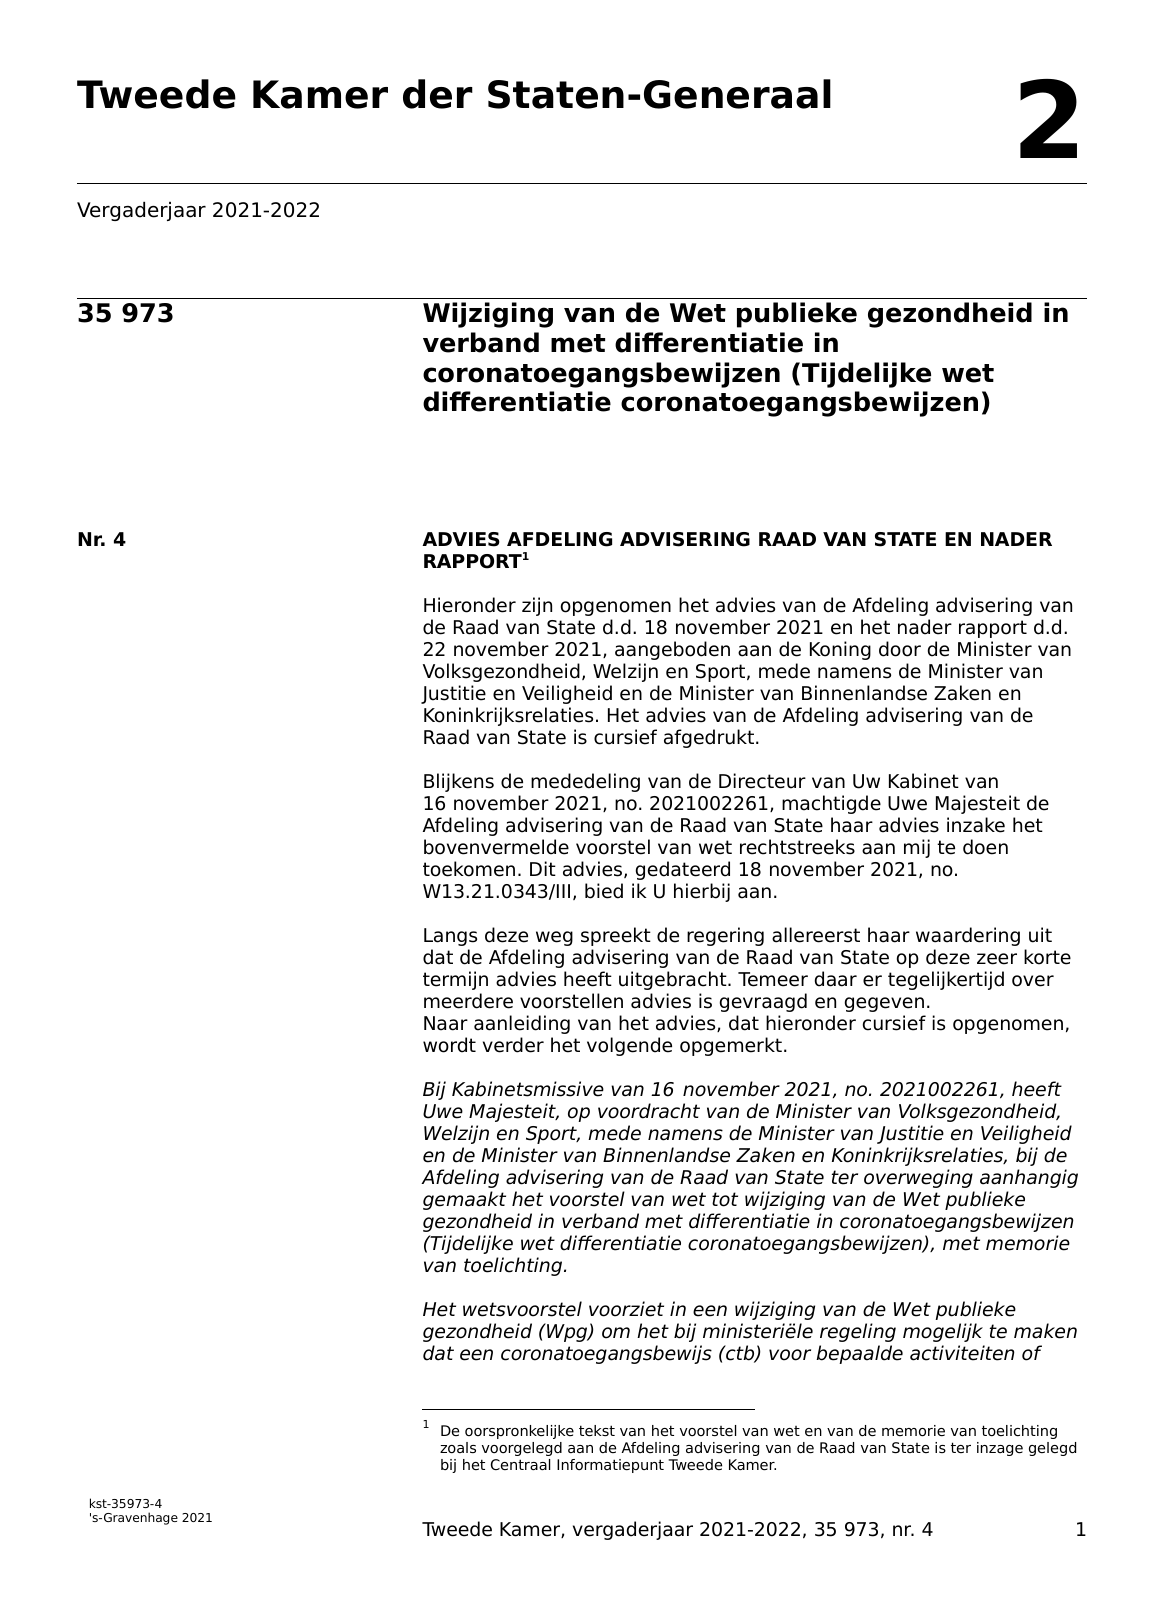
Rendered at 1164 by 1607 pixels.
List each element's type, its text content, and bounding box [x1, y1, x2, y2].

text De oorspronkelijke tekst van het voorstel van wet en van de memorie van toelichting zoals voorgelegd aan de Afdeling advisering van de Raad van State is ter inzage gelegd bij het Centraal Informatiepunt Tweede Kamer. [422, 1418, 1087, 1474]
subtitle Nr. 4 ADVIES AFDELING ADVISERING RAAD VAN STATE EN NADER RAPPORT [77, 529, 1087, 573]
table_header 2 [886, 59, 1087, 183]
text Blijkens de mededeling van de Directeur van Uw Kabinet van 16 november 2021, no. 2021002261, machtigde Uwe Majesteit de Afdeling advisering van de Raad van State haar advies inzake het bovenvermelde voorstel van wet rechtstreeks aan mij te doen toekomen. Dit advies, gedateerd 18 november 2021, no. W13.21.0343/III, bied ik U hierbij aan. [422, 771, 1087, 903]
table_header Tweede Kamer der Staten-Generaal [77, 59, 886, 183]
text Bij Kabinetsmissive van 16 november 2021, no. 2021002261, heeft Uwe Majesteit, op voordracht van de Minister van Volksgezondheid, Welzijn en Sport, mede namens de Minister van Justitie en Veiligheid en de Minister van Binnenlandse Zaken en Koninkrijksrelaties, bij de Afdeling advisering van de Raad van State ter overweging aanhangig gemaakt het voorstel van wet tot wijziging van de Wet publieke gezondheid in verband met differentiatie in coronatoegangsbewijzen (Tijdelijke wet differentiatie coronatoegangsbewijzen), met memorie van toelichting. [422, 1079, 1087, 1277]
text Hieronder zijn opgenomen het advies van de Afdeling advisering van de Raad van State d.d. 18 november 2021 en het nader rapport d.d. 22 november 2021, aangeboden aan de Koning door de Minister van Volksgezondheid, Welzijn en Sport, mede namens de Minister van Justitie en Veiligheid en de Minister van Binnenlandse Zaken en Koninkrijksrelaties. Het advies van de Afdeling advisering van de Raad van State is cursief afgedrukt. [422, 595, 1087, 749]
text kst-35973-4 [88, 1497, 323, 1511]
text Naar aanleiding van het advies, dat hieronder cursief is opgenomen, wordt verder het volgende opgemerkt. [422, 1013, 1087, 1057]
table_cell Vergaderjaar 2021-2022 [77, 184, 1087, 298]
text Het wetsvoorstel voorziet in een wijziging van de Wet publieke gezondheid (Wpg) om het bij ministeriële regeling mogelijk te maken dat een coronatoegangsbewijs (ctb) voor bepaalde activiteiten of [422, 1299, 1087, 1365]
text 's-Gravenhage 2021 [88, 1511, 323, 1525]
subtitle 35 973 Wijziging van de Wet publieke gezondheid in verband met differentiatie in coronatoegangsbewijzen (Tijdelijke wet differentiatie coronatoegangsbewijzen) [77, 299, 1087, 418]
text Langs deze weg spreekt de regering allereerst haar waardering uit dat de Afdeling advisering van de Raad van State op deze zeer korte termijn advies heeft uitgebracht. Temeer daar er tegelijkertijd over meerdere voorstellen advies is gevraagd en gegeven. [422, 925, 1087, 1013]
